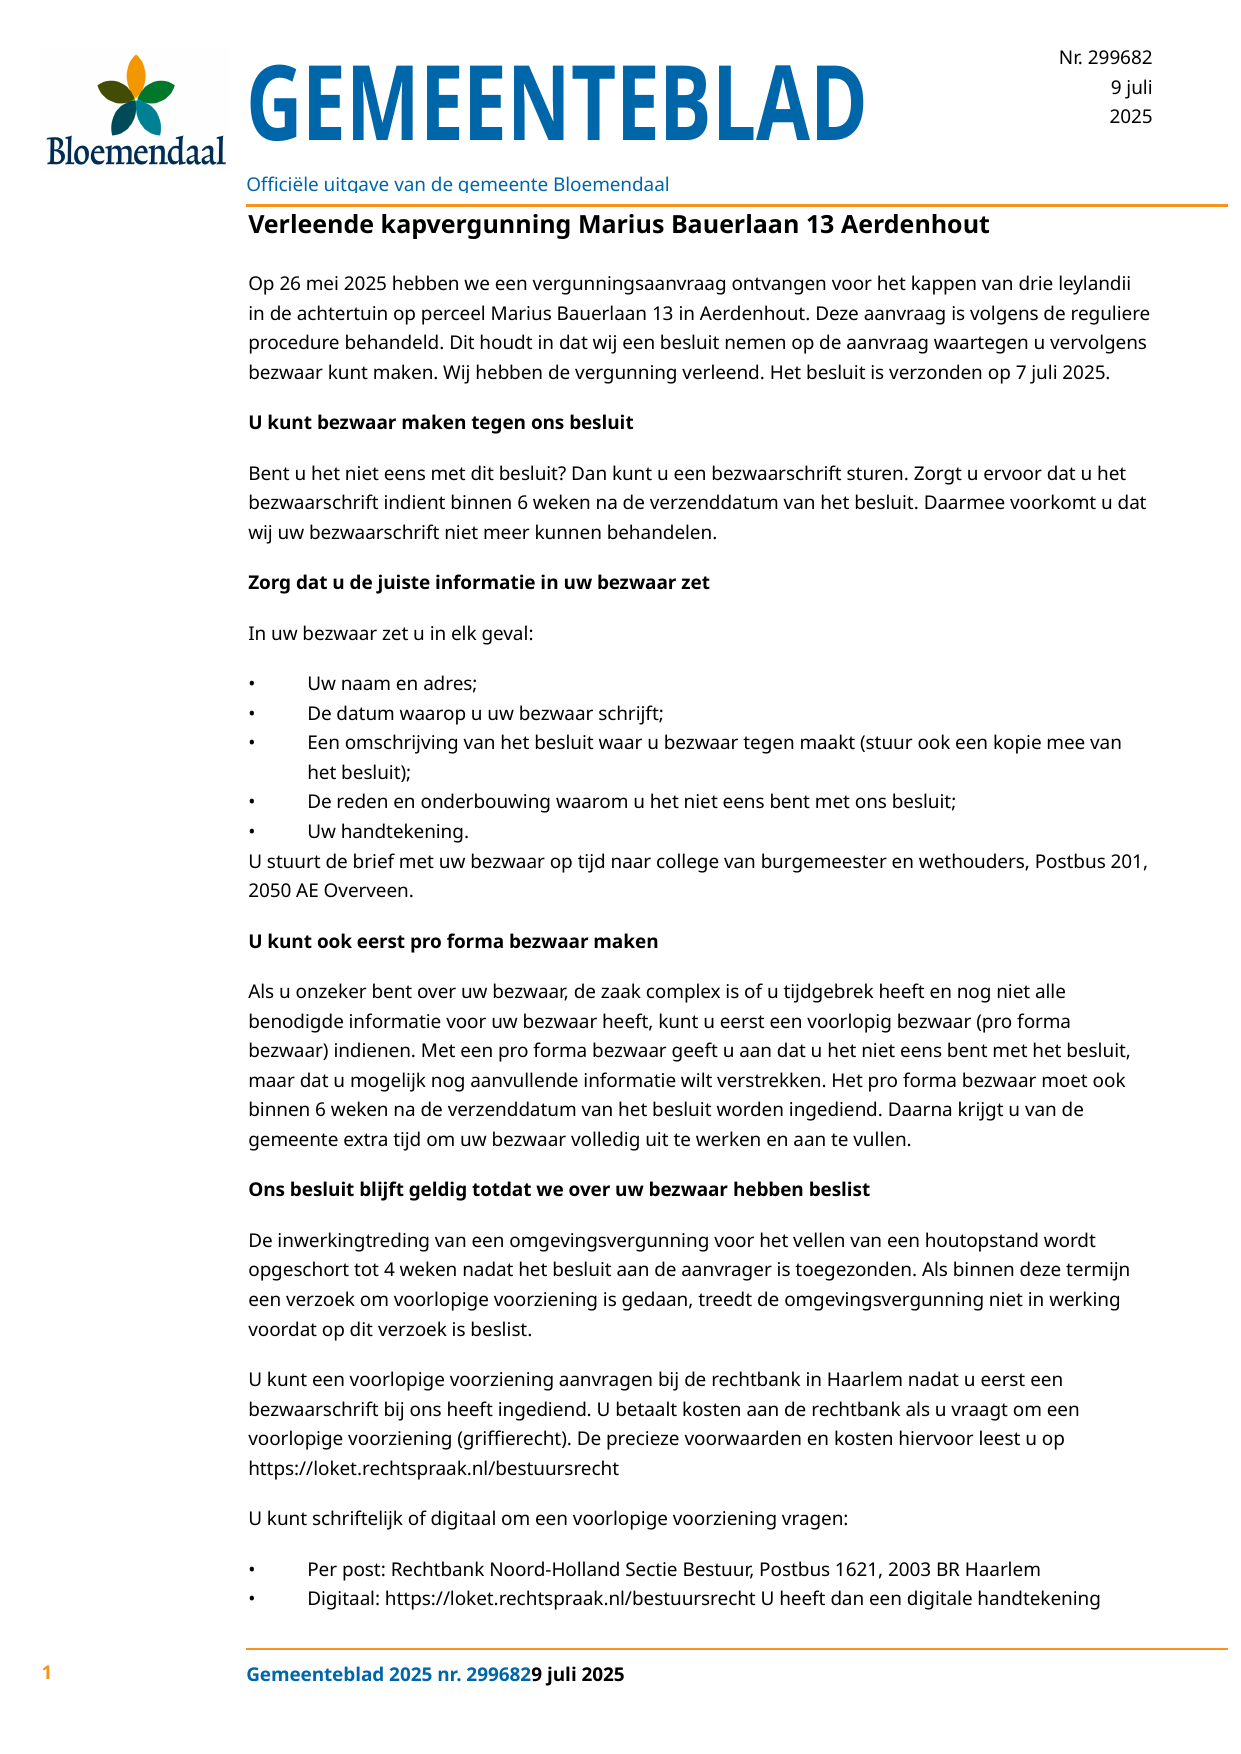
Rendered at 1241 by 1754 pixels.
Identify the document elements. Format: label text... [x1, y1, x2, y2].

text Als u onzeker bent over uw bezwaar, de zaak complex is of u tijdgebrek heeft en nog niet alle benodigde informatie voor uw bezwaar heeft, kunt u eerst een voorlopig bezwaar (pro forma bezwaar) indienen. Met een pro forma bezwaar geeft u aan dat u het niet eens bent met het besluit, maar dat u mogelijk nog aanvullende informatie wilt verstrekken. Het pro forma bezwaar moet ook binnen 6 weken na de verzenddatum van het besluit worden ingediend. Daarna krijgt u van de gemeente extra tijd om uw bezwaar volledig uit te werken en aan te vullen. [248, 978, 1152, 1152]
text Ons besluit blijft geldig totdat we over uw bezwaar hebben beslist [248, 1177, 1152, 1202]
text U kunt ook eerst pro forma bezwaar maken [248, 928, 1152, 953]
list Per post: Rechtbank Noord-Holland Sectie Bestuur, Postbus 1621, 2003 BR Haarlem [248, 1556, 1152, 1581]
text Zorg dat u de juiste informatie in uw bezwaar zet [248, 569, 1152, 595]
list De datum waarop u uw bezwaar schrijft; [248, 700, 1152, 726]
list Uw naam en adres; [248, 670, 1152, 696]
text Verleende kapvergunning Marius Bauerlaan 13 Aerdenhout [248, 207, 1152, 241]
text Bent u het niet eens met dit besluit? Dan kunt u een bezwaarschrift sturen. Zorgt u ervoor dat u het bezwaarschrift indient binnen 6 weken na de verzenddatum van het besluit. Daarmee voorkomt u dat wij uw bezwaarschrift niet meer kunnen behandelen. [248, 460, 1152, 545]
list Digitaal: https://loket.rechtspraak.nl/bestuursrecht U heeft dan een digitale handtekening [248, 1585, 1152, 1611]
text U kunt bezwaar maken tegen ons besluit [248, 409, 1152, 435]
list Uw handtekening. [248, 818, 1152, 844]
text U kunt schriftelijk of digitaal om een voorlopige voorziening vragen: [248, 1505, 1152, 1531]
text De inwerkingtreding van een omgevingsvergunning voor het vellen van een houtopstand wordt opgeschort tot 4 weken nadat het besluit aan de aanvrager is toegezonden. Als binnen deze termijn een verzoek om voorlopige voorziening is gedaan, treedt de omgevingsvergunning niet in werking voordat op dit verzoek is beslist. [248, 1227, 1152, 1341]
text U kunt een voorlopige voorziening aanvragen bij de rechtbank in Haarlem nadat u eerst een bezwaarschrift bij ons heeft ingediend. U betaalt kosten aan de rechtbank als u vraagt om een voorlopige voorziening (griffierecht). De precieze voorwaarden en kosten hiervoor leest u op https://loket.rechtspraak.nl/bestuursrecht [248, 1366, 1152, 1481]
text Op 26 mei 2025 hebben we een vergunningsaanvraag ontvangen voor het kappen van drie leylandii in de achtertuin op perceel Marius Bauerlaan 13 in Aerdenhout. Deze aanvraag is volgens de reguliere procedure behandeld. Dit houdt in dat wij een besluit nemen op de aanvraag waartegen u vervolgens bezwaar kunt maken. Wij hebben de vergunning verleend. Het besluit is verzonden op 7 juli 2025. [248, 270, 1152, 385]
list Een omschrijving van het besluit waar u bezwaar tegen maakt (stuur ook een kopie mee van het besluit); [248, 729, 1152, 785]
list De reden en onderbouwing waarom u het niet eens bent met ons besluit; [248, 789, 1152, 814]
text U stuurt de brief met uw bezwaar op tijd naar college van burgemeester en wethouders, Postbus 201, 2050 AE Overveen. [248, 848, 1152, 903]
picture [41, 47, 231, 172]
text In uw bezwaar zet u in elk geval: [248, 620, 1152, 646]
